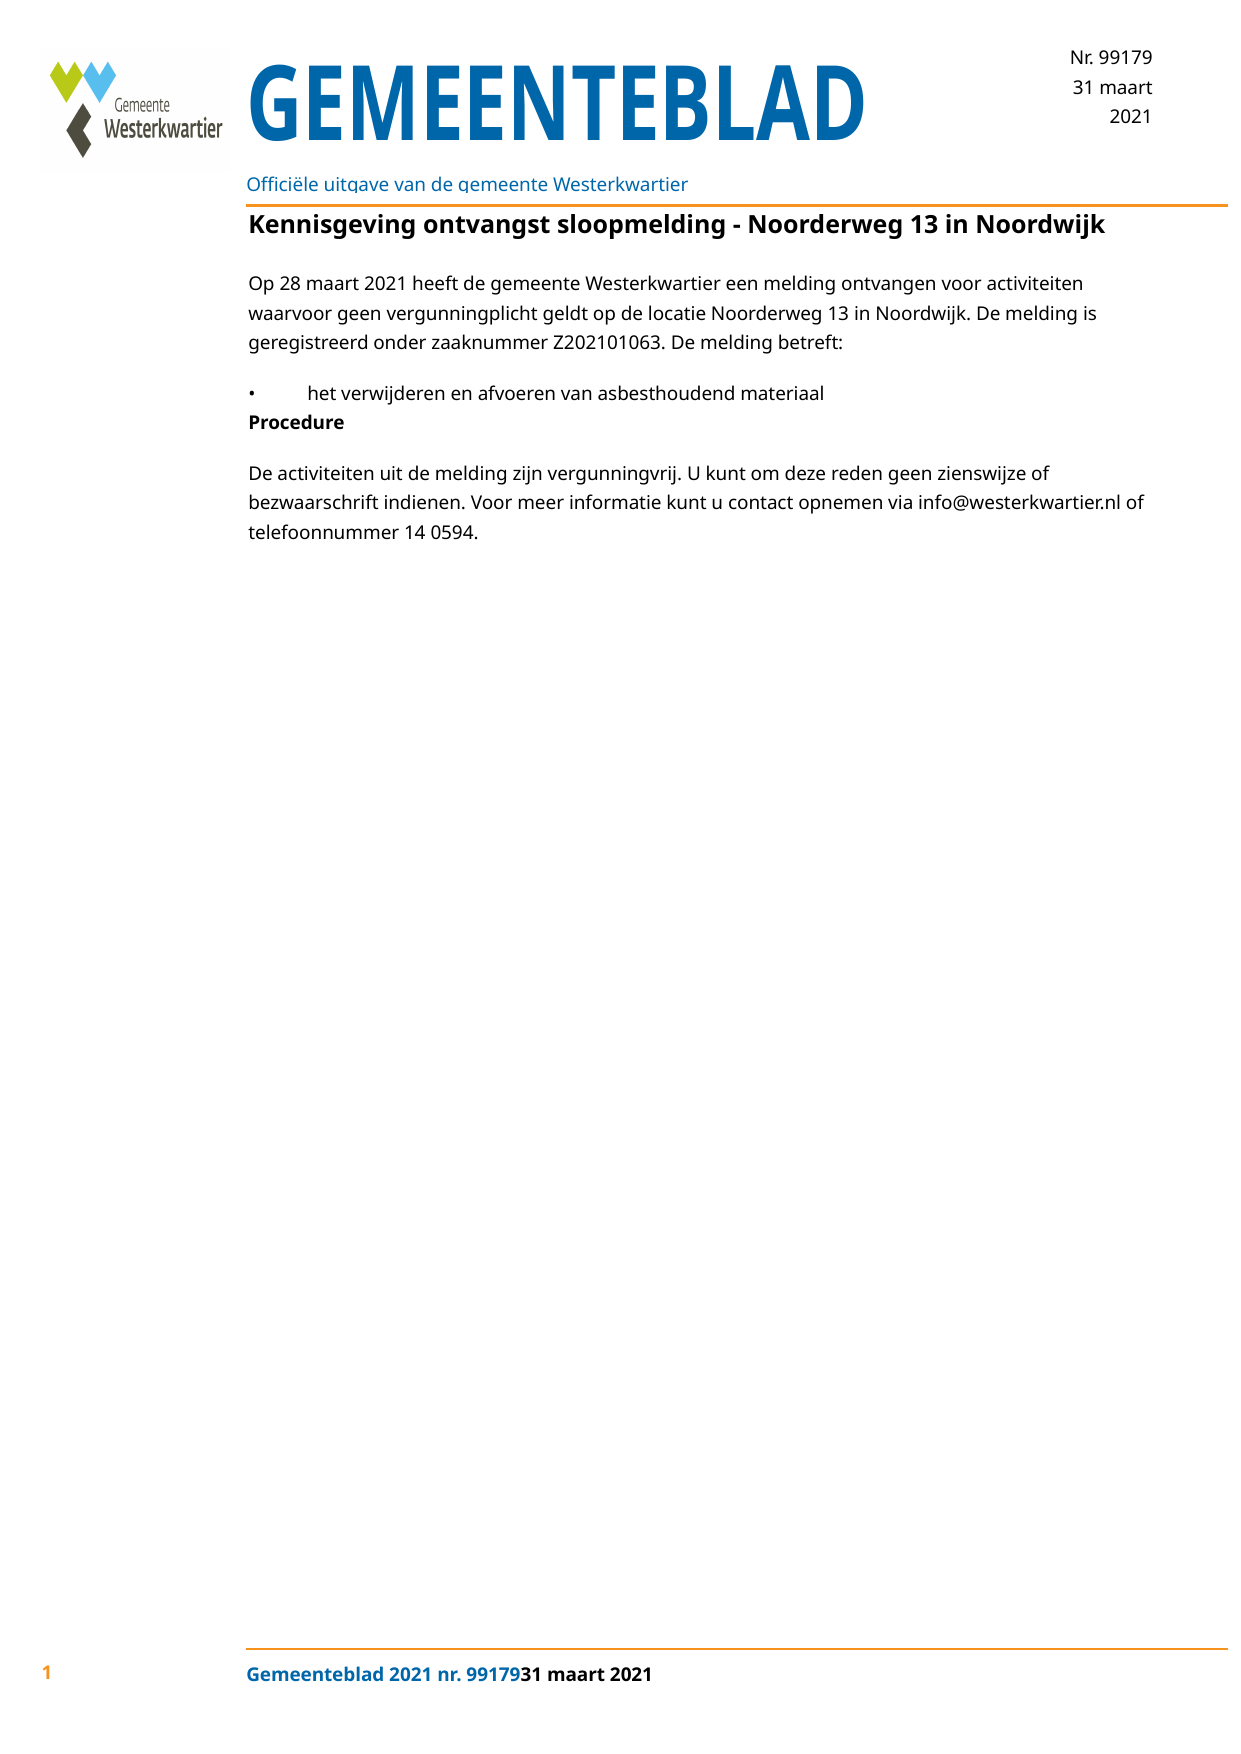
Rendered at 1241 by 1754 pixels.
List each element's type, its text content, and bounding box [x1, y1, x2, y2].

picture [41, 47, 231, 172]
text Op 28 maart 2021 heeft de gemeente Westerkwartier een melding ontvangen voor activiteiten waarvoor geen vergunningplicht geldt op de locatie Noorderweg 13 in Noordwijk. De melding is geregistreerd onder zaaknummer Z202101063. De melding betreft: [248, 270, 1152, 355]
text Procedure [248, 409, 1152, 435]
text Kennisgeving ontvangst sloopmelding - Noorderweg 13 in Noordwijk [248, 207, 1152, 241]
list het verwijderen en afvoeren van asbesthoudend materiaal [248, 380, 1152, 406]
text De activiteiten uit de melding zijn vergunningvrij. U kunt om deze reden geen zienswijze of bezwaarschrift indienen. Voor meer informatie kunt u contact opnemen via info@westerkwartier.nl of telefoonnummer 14 0594. [248, 460, 1152, 545]
